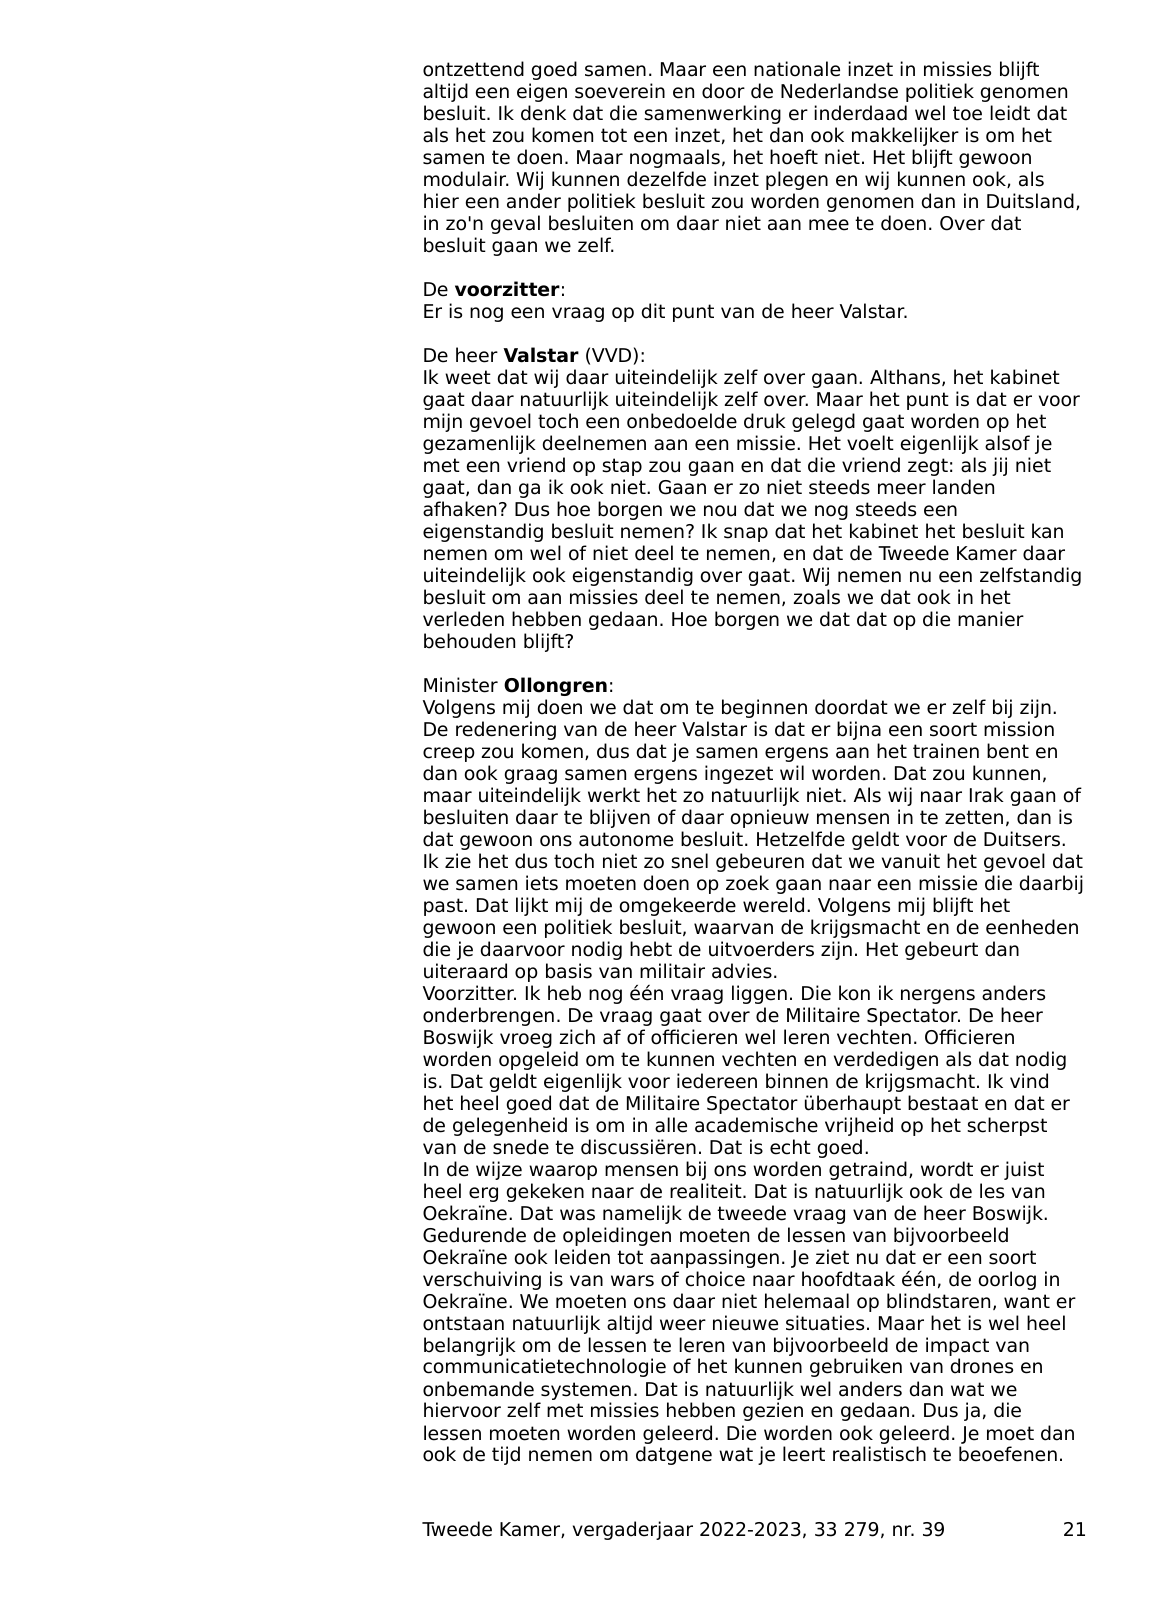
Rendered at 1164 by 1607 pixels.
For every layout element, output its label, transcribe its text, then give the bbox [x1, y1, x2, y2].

text Er is nog een vraag op dit punt van de heer Valstar. [422, 301, 1087, 323]
text Ik weet dat wij daar uiteindelijk zelf over gaan. Althans, het kabinet gaat daar natuurlijk uiteindelijk zelf over. Maar het punt is dat er voor mijn gevoel toch een onbedoelde druk gelegd gaat worden op het gezamenlijk deelnemen aan een missie. Het voelt eigenlijk alsof je met een vriend op stap zou gaan en dat die vriend zegt: als jij niet gaat, dan ga ik ook niet. Gaan er zo niet steeds meer landen afhaken? Dus hoe borgen we nou dat we nog steeds een eigenstandig besluit nemen? Ik snap dat het kabinet het besluit kan nemen om wel of niet deel te nemen, en dat de Tweede Kamer daar uiteindelijk ook eigenstandig over gaat. Wij nemen nu een zelfstandig besluit om aan missies deel te nemen, zoals we dat ook in het verleden hebben gedaan. Hoe borgen we dat dat op die manier behouden blijft? [422, 367, 1087, 653]
text De voorzitter: [422, 279, 1087, 301]
text Minister Ollongren: [422, 675, 1087, 697]
text De heer Valstar (VVD): [422, 345, 1087, 367]
text Volgens mij doen we dat om te beginnen doordat we er zelf bij zijn. De redenering van de heer Valstar is dat er bijna een soort mission creep zou komen, dus dat je samen ergens aan het trainen bent en dan ook graag samen ergens ingezet wil worden. Dat zou kunnen, maar uiteindelijk werkt het zo natuurlijk niet. Als wij naar Irak gaan of besluiten daar te blijven of daar opnieuw mensen in te zetten, dan is dat gewoon ons autonome besluit. Hetzelfde geldt voor de Duitsers. Ik zie het dus toch niet zo snel gebeuren dat we vanuit het gevoel dat we samen iets moeten doen op zoek gaan naar een missie die daarbij past. Dat lijkt mij de omgekeerde wereld. Volgens mij blijft het gewoon een politiek besluit, waarvan de krijgsmacht en de eenheden die je daarvoor nodig hebt de uitvoerders zijn. Het gebeurt dan uiteraard op basis van militair advies. [422, 697, 1087, 983]
text In de wijze waarop mensen bij ons worden getraind, wordt er juist heel erg gekeken naar de realiteit. Dat is natuurlijk ook de les van Oekraïne. Dat was namelijk de tweede vraag van de heer Boswijk. Gedurende de opleidingen moeten de lessen van bijvoorbeeld Oekraïne ook leiden tot aanpassingen. Je ziet nu dat er een soort verschuiving is van wars of choice naar hoofdtaak één, de oorlog in Oekraïne. We moeten ons daar niet helemaal op blindstaren, want er ontstaan natuurlijk altijd weer nieuwe situaties. Maar het is wel heel belangrijk om de lessen te leren van bijvoorbeeld de impact van communicatietechnologie of het kunnen gebruiken van drones en onbemande systemen. Dat is natuurlijk wel anders dan wat we hiervoor zelf met missies hebben gezien en gedaan. Dus ja, die lessen moeten worden geleerd. Die worden ook geleerd. Je moet dan ook de tijd nemen om datgene wat je leert realistisch te beoefenen. [422, 1159, 1087, 1466]
text ontzettend goed samen. Maar een nationale inzet in missies blijft altijd een eigen soeverein en door de Nederlandse politiek genomen besluit. Ik denk dat die samenwerking er inderdaad wel toe leidt dat als het zou komen tot een inzet, het dan ook makkelijker is om het samen te doen. Maar nogmaals, het hoeft niet. Het blijft gewoon modulair. Wij kunnen dezelfde inzet plegen en wij kunnen ook, als hier een ander politiek besluit zou worden genomen dan in Duitsland, in zo'n geval besluiten om daar niet aan mee te doen. Over dat besluit gaan we zelf. [422, 59, 1087, 257]
text Voorzitter. Ik heb nog één vraag liggen. Die kon ik nergens anders onderbrengen. De vraag gaat over de Militaire Spectator. De heer Boswijk vroeg zich af of officieren wel leren vechten. Officieren worden opgeleid om te kunnen vechten en verdedigen als dat nodig is. Dat geldt eigenlijk voor iedereen binnen de krijgsmacht. Ik vind het heel goed dat de Militaire Spectator überhaupt bestaat en dat er de gelegenheid is om in alle academische vrijheid op het scherpst van de snede te discussiëren. Dat is echt goed. [422, 983, 1087, 1159]
